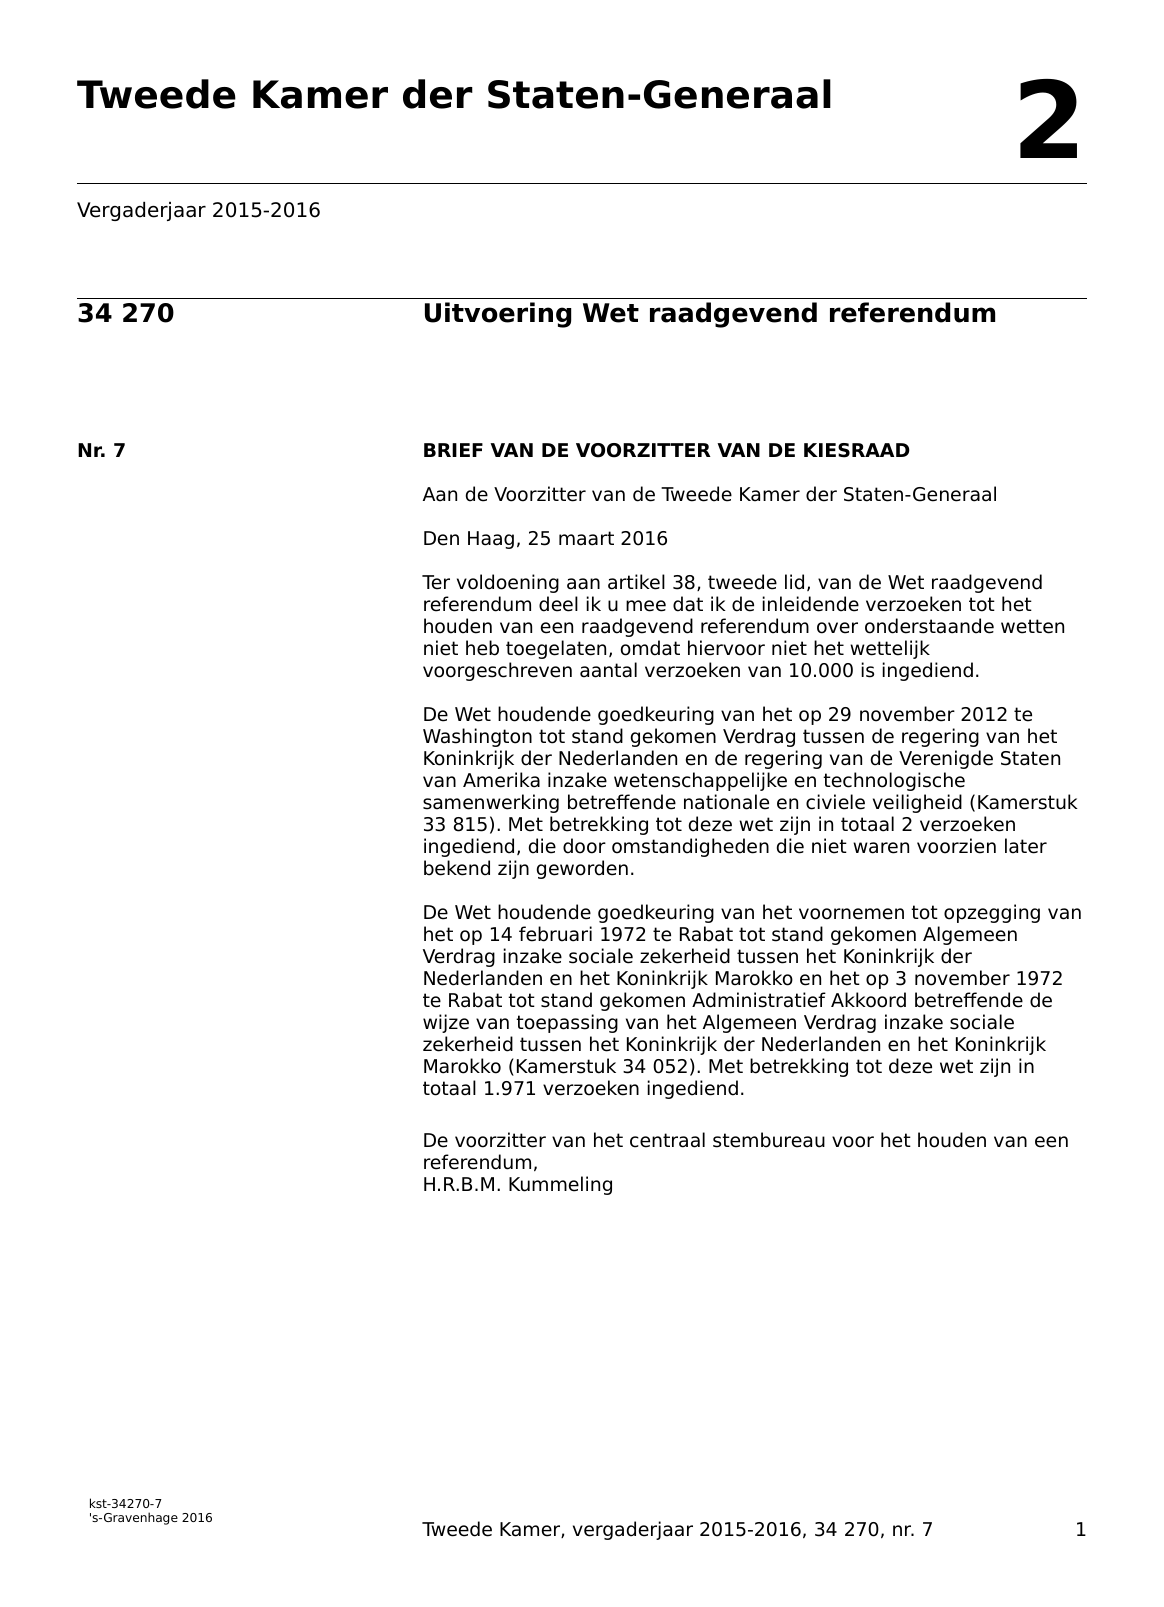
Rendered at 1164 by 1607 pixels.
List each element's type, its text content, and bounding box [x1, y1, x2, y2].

text kst-34270-7 [88, 1497, 323, 1511]
text Aan de Voorzitter van de Tweede Kamer der Staten-Generaal [422, 484, 1087, 506]
text Den Haag, 25 maart 2016 [422, 528, 1087, 550]
text De Wet houdende goedkeuring van het op 29 november 2012 te Washington tot stand gekomen Verdrag tussen de regering van het Koninkrijk der Nederlanden en de regering van de Verenigde Staten van Amerika inzake wetenschappelijke en technologische samenwerking betreffende nationale en civiele veiligheid (Kamerstuk 33 815). Met betrekking tot deze wet zijn in totaal 2 verzoeken ingediend, die door omstandigheden die niet waren voorzien later bekend zijn geworden. [422, 704, 1087, 880]
text Ter voldoening aan artikel 38, tweede lid, van de Wet raadgevend referendum deel ik u mee dat ik de inleidende verzoeken tot het houden van een raadgevend referendum over onderstaande wetten niet heb toegelaten, omdat hiervoor niet het wettelijk voorgeschreven aantal verzoeken van 10.000 is ingediend. [422, 572, 1087, 682]
table_header Tweede Kamer der Staten-Generaal [77, 59, 886, 183]
subtitle Nr. 7 BRIEF VAN DE VOORZITTER VAN DE KIESRAAD [77, 440, 1087, 462]
text De voorzitter van het centraal stembureau voor het houden van een referendum, H.R.B.M. Kummeling [422, 1130, 1087, 1196]
subtitle 34 270 Uitvoering Wet raadgevend referendum [77, 299, 1087, 329]
text 's-Gravenhage 2016 [88, 1511, 323, 1525]
text De Wet houdende goedkeuring van het voornemen tot opzegging van het op 14 februari 1972 te Rabat tot stand gekomen Algemeen Verdrag inzake sociale zekerheid tussen het Koninkrijk der Nederlanden en het Koninkrijk Marokko en het op 3 november 1972 te Rabat tot stand gekomen Administratief Akkoord betreffende de wijze van toepassing van het Algemeen Verdrag inzake sociale zekerheid tussen het Koninkrijk der Nederlanden en het Koninkrijk Marokko (Kamerstuk 34 052). Met betrekking tot deze wet zijn in totaal 1.971 verzoeken ingediend. [422, 902, 1087, 1100]
table_cell Vergaderjaar 2015-2016 [77, 184, 1087, 298]
table_header 2 [886, 59, 1087, 183]
